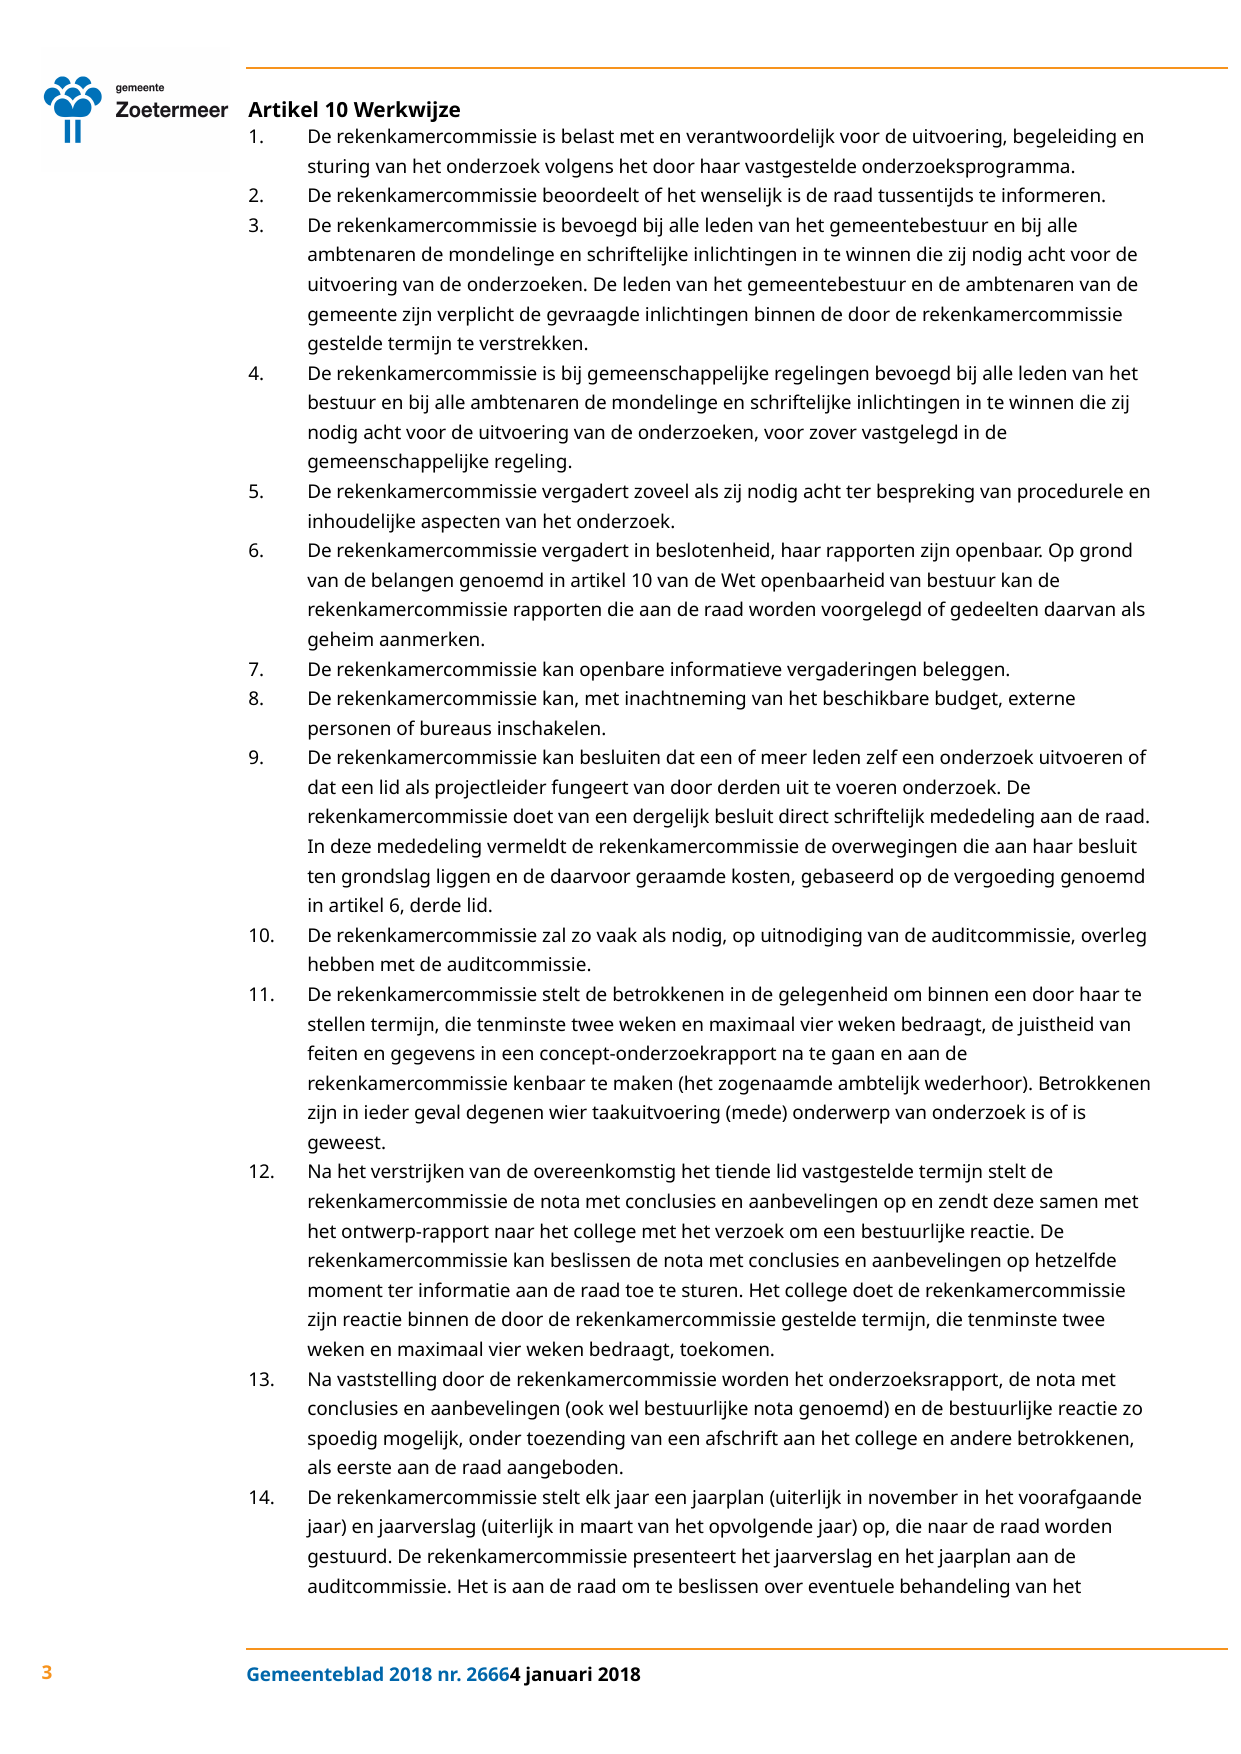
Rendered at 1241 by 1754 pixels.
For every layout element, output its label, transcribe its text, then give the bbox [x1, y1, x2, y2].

list De rekenkamercommissie kan, met inachtneming van het beschikbare budget, externe personen of bureaus inschakelen. [248, 685, 1152, 741]
list De rekenkamercommissie kan openbare informatieve vergaderingen beleggen. [248, 656, 1152, 681]
text Artikel 10 Werkwijze [248, 95, 1152, 123]
list De rekenkamercommissie stelt elk jaar een jaarplan (uiterlijk in november in het voorafgaande jaar) en jaarverslag (uiterlijk in maart van het opvolgende jaar) op, die naar de raad worden gestuurd. De rekenkamercommissie presenteert het jaarverslag en het jaarplan aan de auditcommissie. Het is aan de raad om te beslissen over eventuele behandeling van het [248, 1484, 1152, 1598]
list De rekenkamercommissie kan besluiten dat een of meer leden zelf een onderzoek uitvoeren of dat een lid als projectleider fungeert van door derden uit te voeren onderzoek. De rekenkamercommissie doet van een dergelijk besluit direct schriftelijk mededeling aan de raad. In deze mededeling vermeldt de rekenkamercommissie de overwegingen die aan haar besluit ten grondslag liggen en de daarvoor geraamde kosten, gebaseerd op de vergoeding genoemd in artikel 6, derde lid. [248, 744, 1152, 918]
list De rekenkamercommissie stelt de betrokkenen in de gelegenheid om binnen een door haar te stellen termijn, die tenminste twee weken en maximaal vier weken bedraagt, de juistheid van feiten en gegevens in een concept-onderzoekrapport na te gaan en aan de rekenkamercommissie kenbaar te maken (het zogenaamde ambtelijk wederhoor). Betrokkenen zijn in ieder geval degenen wier taakuitvoering (mede) onderwerp van onderzoek is of is geweest. [248, 981, 1152, 1155]
list De rekenkamercommissie zal zo vaak als nodig, op uitnodiging van de auditcommissie, overleg hebben met de auditcommissie. [248, 922, 1152, 977]
list De rekenkamercommissie vergadert zoveel als zij nodig acht ter bespreking van procedurele en inhoudelijke aspecten van het onderzoek. [248, 478, 1152, 533]
list Na het verstrijken van de overeenkomstig het tiende lid vastgestelde termijn stelt de rekenkamercommissie de nota met conclusies en aanbevelingen op en zendt deze samen met het ontwerp-rapport naar het college met het verzoek om een bestuurlijke reactie. De rekenkamercommissie kan beslissen de nota met conclusies en aanbevelingen op hetzelfde moment ter informatie aan de raad toe te sturen. Het college doet de rekenkamercommissie zijn reactie binnen de door de rekenkamercommissie gestelde termijn, die tenminste twee weken en maximaal vier weken bedraagt, toekomen. [248, 1159, 1152, 1362]
list De rekenkamercommissie vergadert in beslotenheid, haar rapporten zijn openbaar. Op grond van de belangen genoemd in artikel 10 van de Wet openbaarheid van bestuur kan de rekenkamercommissie rapporten die aan de raad worden voorgelegd of gedeelten daarvan als geheim aanmerken. [248, 537, 1152, 652]
list De rekenkamercommissie is bij gemeenschappelijke regelingen bevoegd bij alle leden van het bestuur en bij alle ambtenaren de mondelinge en schriftelijke inlichtingen in te winnen die zij nodig acht voor de uitvoering van de onderzoeken, voor zover vastgelegd in de gemeenschappelijke regeling. [248, 360, 1152, 474]
list De rekenkamercommissie is belast met en verantwoordelijk voor de uitvoering, begeleiding en sturing van het onderzoek volgens het door haar vastgestelde onderzoeksprogramma. [248, 123, 1152, 178]
list Na vaststelling door de rekenkamercommissie worden het onderzoeksrapport, de nota met conclusies en aanbevelingen (ook wel bestuurlijke nota genoemd) en de bestuurlijke reactie zo spoedig mogelijk, onder toezending van een afschrift aan het college en andere betrokkenen, als eerste aan de raad aangeboden. [248, 1366, 1152, 1480]
list De rekenkamercommissie is bevoegd bij alle leden van het gemeentebestuur en bij alle ambtenaren de mondelinge en schriftelijke inlichtingen in te winnen die zij nodig acht voor de uitvoering van de onderzoeken. De leden van het gemeentebestuur en de ambtenaren van de gemeente zijn verplicht de gevraagde inlichtingen binnen de door de rekenkamercommissie gestelde termijn te verstrekken. [248, 212, 1152, 356]
list De rekenkamercommissie beoordeelt of het wenselijk is de raad tussentijds te informeren. [248, 182, 1152, 208]
picture [41, 47, 231, 172]
